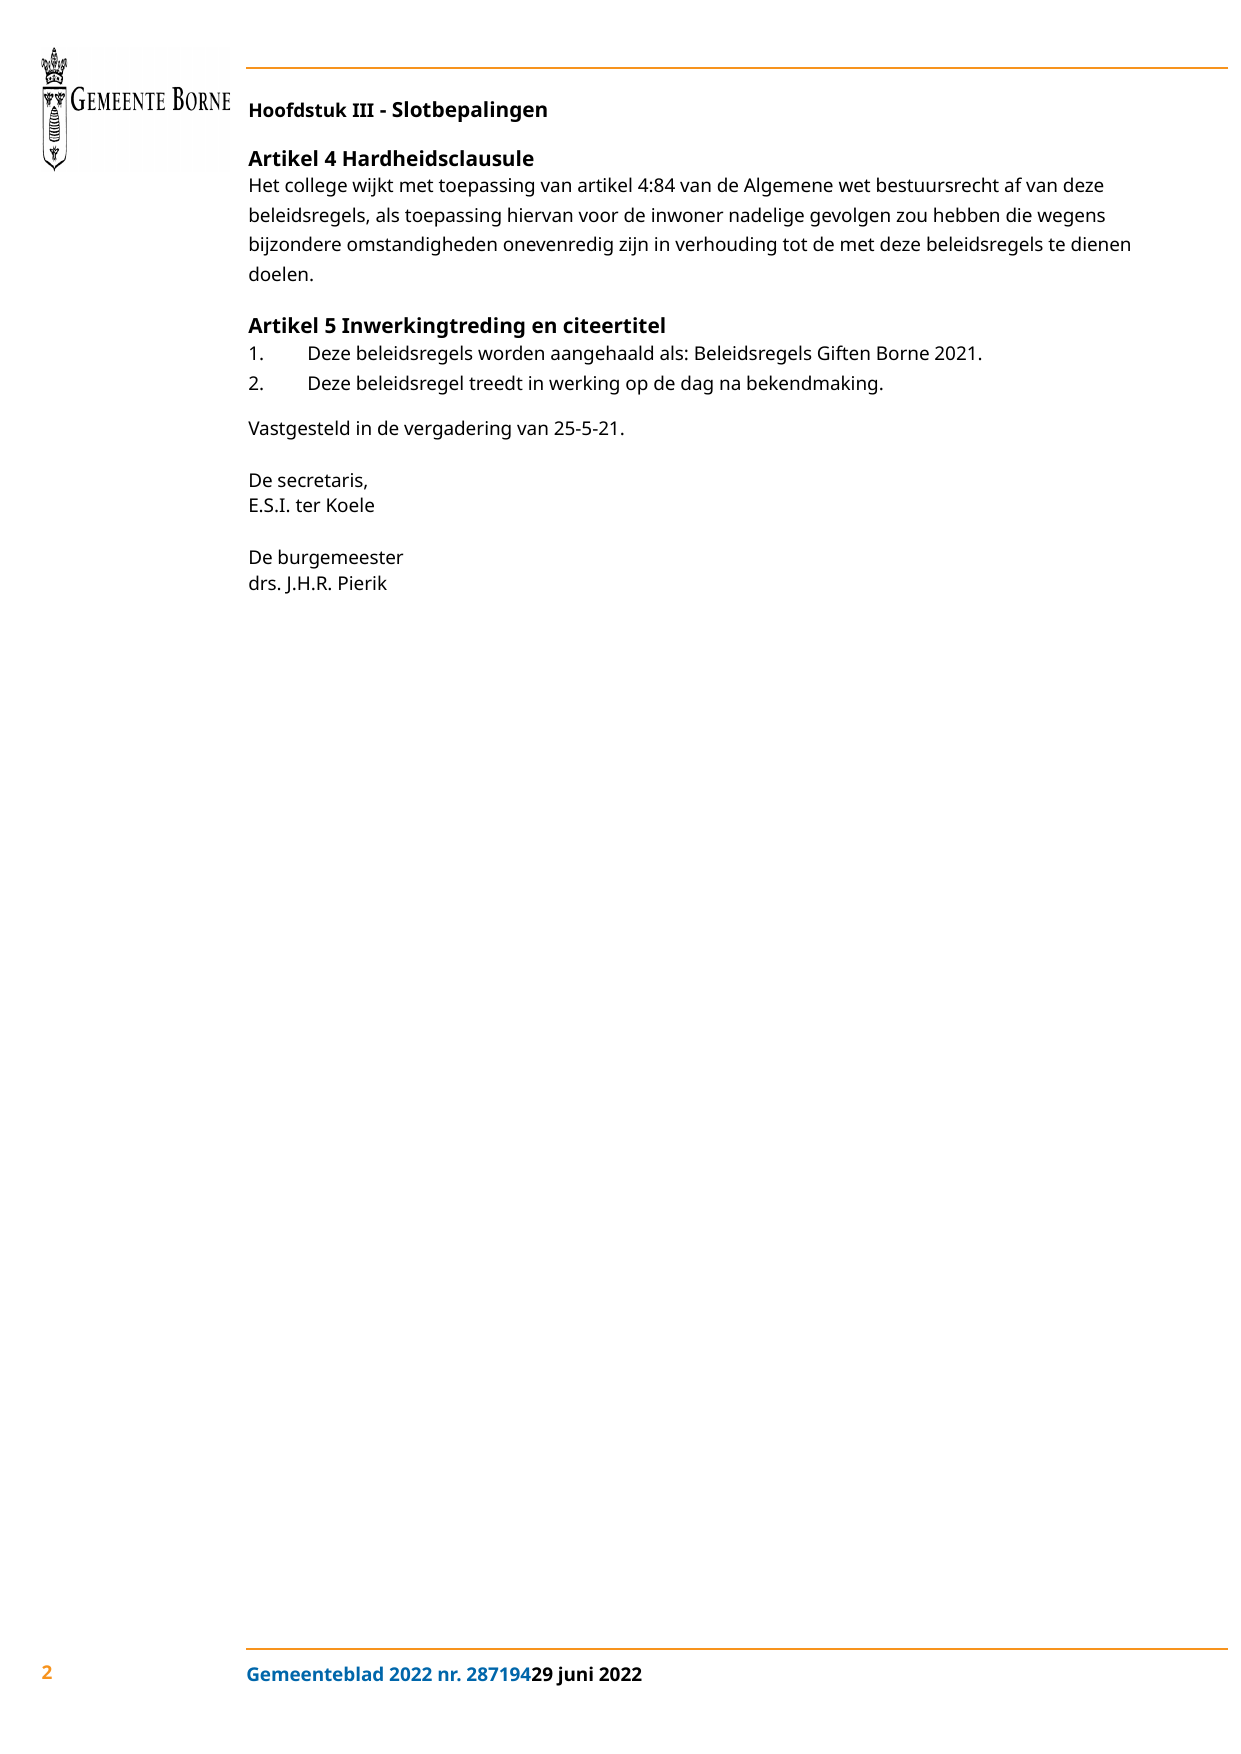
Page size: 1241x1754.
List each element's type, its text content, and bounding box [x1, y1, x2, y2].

text De secretaris, [248, 467, 1152, 492]
text drs. J.H.R. Pierik [248, 570, 1152, 595]
list Deze beleidsregel treedt in werking op de dag na bekendmaking. [248, 370, 1152, 395]
list Deze beleidsregels worden aangehaald als: Beleidsregels Giften Borne 2021. [248, 340, 1152, 366]
text Vastgesteld in de vergadering van 25-5-21. [248, 415, 1152, 441]
text Het college wijkt met toepassing van artikel 4:84 van de Algemene wet bestuursrecht af van deze beleidsregels, als toepassing hiervan voor de inwoner nadelige gevolgen zou hebben die wegens bijzondere omstandigheden onevenredig zijn in verhouding tot de met deze beleidsregels te dienen doelen. [248, 172, 1152, 287]
text Artikel 5 Inwerkingtreding en citeertitel [248, 312, 1152, 340]
text De burgemeester [248, 544, 1152, 570]
text E.S.I. ter Koele [248, 492, 1152, 518]
text Hoofdstuk III - Slotbepalingen [248, 95, 1152, 123]
picture [41, 47, 231, 172]
text Artikel 4 Hardheidsclausule [248, 144, 1152, 172]
